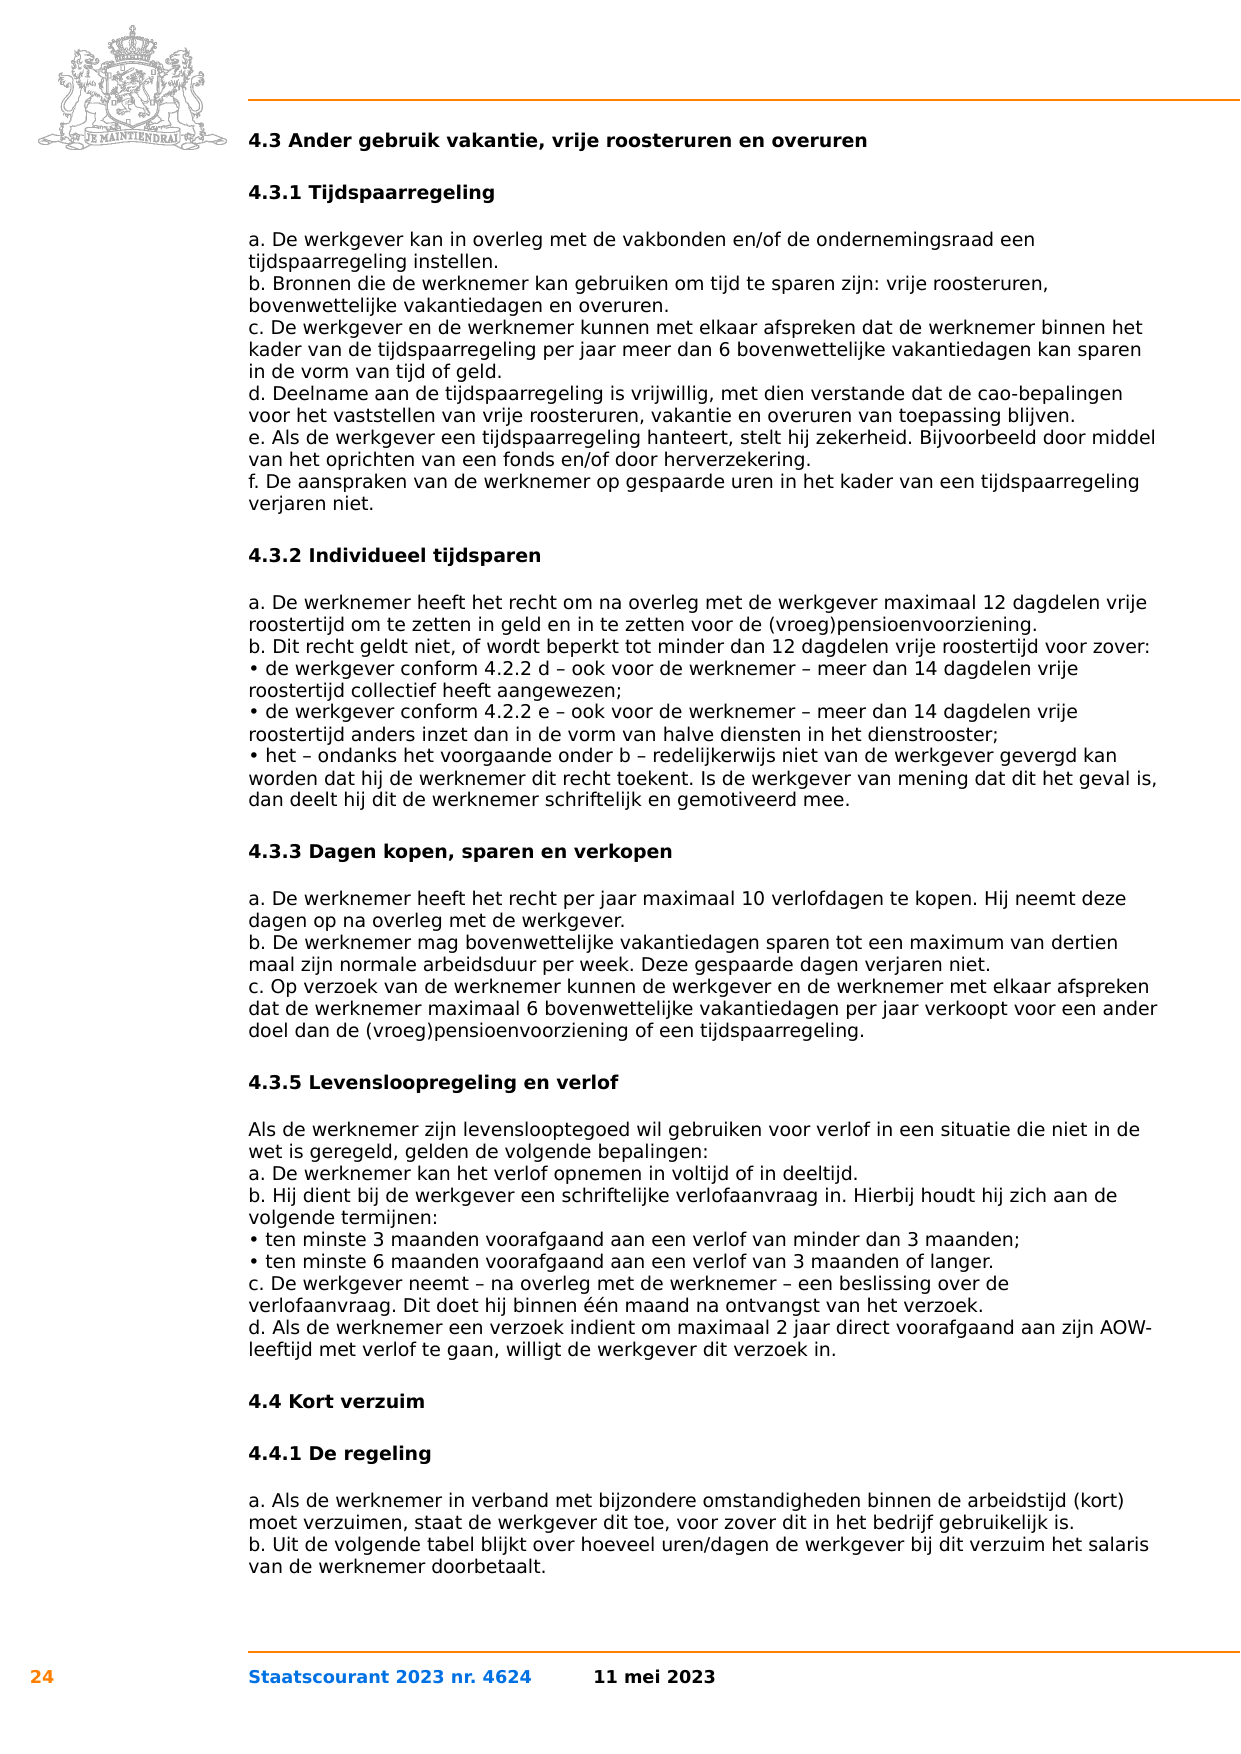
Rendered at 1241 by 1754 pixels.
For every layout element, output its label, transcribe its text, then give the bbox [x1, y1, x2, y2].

text b. De werknemer mag bovenwettelijke vakantiedagen sparen tot een maximum van dertien maal zijn normale arbeidsduur per week. Deze gespaarde dagen verjaren niet. [248, 932, 1163, 976]
subtitle 4.3.3 Dagen kopen, sparen en verkopen [248, 841, 1163, 863]
text f. De aanspraken van de werknemer op gespaarde uren in het kader van een tijdspaarregeling verjaren niet. [248, 471, 1163, 514]
subtitle 4.3.5 Levensloopregeling en verlof [248, 1072, 1163, 1094]
text d. Deelname aan de tijdspaarregeling is vrijwillig, met dien verstande dat de cao-bepalingen voor het vaststellen van vrije roosteruren, vakantie en overuren van toepassing blijven. [248, 383, 1163, 427]
text • de werkgever conform 4.2.2 e – ook voor de werknemer – meer dan 14 dagdelen vrije roostertijd anders inzet dan in de vorm van halve diensten in het dienstrooster; [248, 701, 1163, 745]
text b. Hij dient bij de werkgever een schriftelijke verlofaanvraag in. Hierbij houdt hij zich aan de volgende termijnen: [248, 1185, 1163, 1229]
text • ten minste 6 maanden voorafgaand aan een verlof van 3 maanden of langer. [248, 1251, 1163, 1273]
text c. De werkgever en de werknemer kunnen met elkaar afspreken dat de werknemer binnen het kader van de tijdspaarregeling per jaar meer dan 6 bovenwettelijke vakantiedagen kan sparen in de vorm van tijd of geld. [248, 317, 1163, 383]
text a. De werknemer heeft het recht per jaar maximaal 10 verlofdagen te kopen. Hij neemt deze dagen op na overleg met de werkgever. [248, 888, 1163, 932]
text b. Dit recht geldt niet, of wordt beperkt tot minder dan 12 dagdelen vrije roostertijd voor zover: [248, 636, 1163, 657]
text a. De werknemer kan het verlof opnemen in voltijd of in deeltijd. [248, 1163, 1163, 1185]
text c. De werkgever neemt – na overleg met de werknemer – een beslissing over de verlofaanvraag. Dit doet hij binnen één maand na ontvangst van het verzoek. [248, 1273, 1163, 1317]
subtitle 4.3.2 Individueel tijdsparen [248, 544, 1163, 567]
text d. Als de werknemer een verzoek indient om maximaal 2 jaar direct voorafgaand aan zijn AOW-leeftijd met verlof te gaan, willigt de werkgever dit verzoek in. [248, 1317, 1163, 1361]
text c. Op verzoek van de werknemer kunnen de werkgever en de werknemer met elkaar afspreken dat de werknemer maximaal 6 bovenwettelijke vakantiedagen per jaar verkoopt voor een ander doel dan de (vroeg)pensioenvoorziening of een tijdspaarregeling. [248, 976, 1163, 1042]
text Als de werknemer zijn levenslooptegoed wil gebruiken voor verlof in een situatie die niet in de wet is geregeld, gelden de volgende bepalingen: [248, 1119, 1163, 1163]
text • ten minste 3 maanden voorafgaand aan een verlof van minder dan 3 maanden; [248, 1229, 1163, 1251]
text • de werkgever conform 4.2.2 d – ook voor de werknemer – meer dan 14 dagdelen vrije roostertijd collectief heeft aangewezen; [248, 657, 1163, 701]
subtitle 4.3 Ander gebruik vakantie, vrije roosteruren en overuren [248, 130, 1163, 152]
text a. Als de werknemer in verband met bijzondere omstandigheden binnen de arbeidstijd (kort) moet verzuimen, staat de werkgever dit toe, voor zover dit in het bedrijf gebruikelijk is. [248, 1490, 1163, 1534]
subtitle 4.3.1 Tijdspaarregeling [248, 182, 1163, 204]
subtitle 4.4 Kort verzuim [248, 1391, 1163, 1413]
text a. De werknemer heeft het recht om na overleg met de werkgever maximaal 12 dagdelen vrije roostertijd om te zetten in geld en in te zetten voor de (vroeg)pensioenvoorziening. [248, 592, 1163, 636]
text e. Als de werkgever een tijdspaarregeling hanteert, stelt hij zekerheid. Bijvoorbeeld door middel van het oprichten van een fonds en/of door herverzekering. [248, 427, 1163, 471]
text b. Bronnen die de werknemer kan gebruiken om tijd te sparen zijn: vrije roosteruren, bovenwettelijke vakantiedagen en overuren. [248, 273, 1163, 317]
subtitle 4.4.1 De regeling [248, 1443, 1163, 1465]
text b. Uit de volgende tabel blijkt over hoeveel uren/dagen de werkgever bij dit verzuim het salaris van de werknemer doorbetaalt. [248, 1534, 1163, 1578]
text • het – ondanks het voorgaande onder b – redelijkerwijs niet van de werkgever gevergd kan worden dat hij de werknemer dit recht toekent. Is de werkgever van mening dat dit het geval is, dan deelt hij dit de werknemer schriftelijk en gemotiveerd mee. [248, 745, 1163, 811]
picture [38, 25, 227, 150]
text a. De werkgever kan in overleg met de vakbonden en/of de ondernemingsraad een tijdspaarregeling instellen. [248, 229, 1163, 273]
